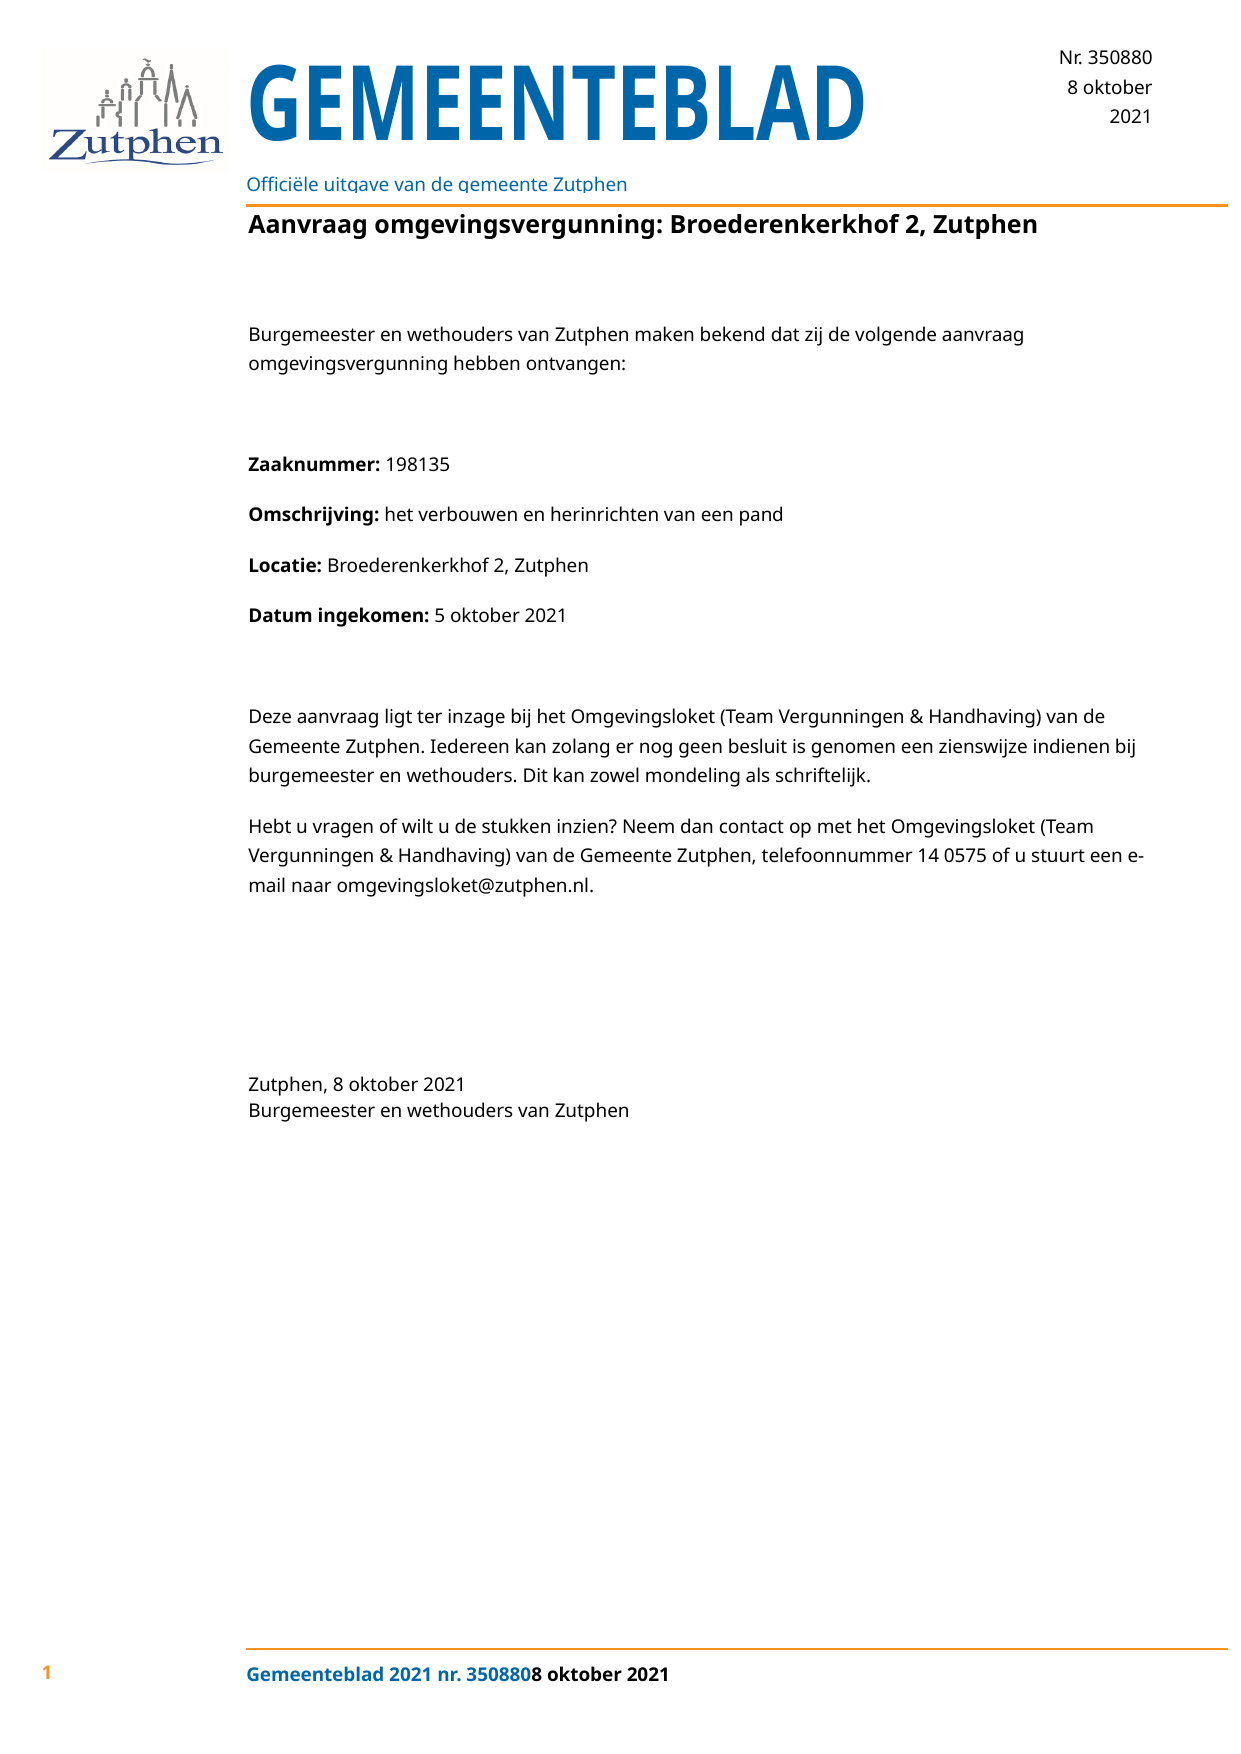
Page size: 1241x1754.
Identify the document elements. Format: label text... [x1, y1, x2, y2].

text Omschrijving: het verbouwen en herinrichten van een pand [248, 502, 1152, 527]
text Aanvraag omgevingsvergunning: Broederenkerkhof 2, Zutphen [248, 207, 1152, 241]
text Zutphen, 8 oktober 2021 [248, 1071, 1152, 1097]
text Locatie: Broederenkerkhof 2, Zutphen [248, 552, 1152, 578]
text Burgemeester en wethouders van Zutphen maken bekend dat zij de volgende aanvraag omgevingsvergunning hebben ontvangen: [248, 321, 1152, 376]
text Deze aanvraag ligt ter inzage bij het Omgevingsloket (Team Vergunningen & Handhaving) van de Gemeente Zutphen. Iedereen kan zolang er nog geen besluit is genomen een zienswijze indienen bij burgemeester en wethouders. Dit kan zowel mondeling als schriftelijk. [248, 703, 1152, 788]
text Zaaknummer: 198135 [248, 451, 1152, 477]
text Hebt u vragen of wilt u de stukken inzien? Neem dan contact op met het Omgevingsloket (Team Vergunningen & Handhaving) van de Gemeente Zutphen, telefoonnummer 14 0575 of u stuurt een e-mail naar omgevingsloket@zutphen.nl. [248, 813, 1152, 898]
picture [41, 47, 231, 172]
text Datum ingekomen: 5 oktober 2021 [248, 602, 1152, 628]
text Burgemeester en wethouders van Zutphen [248, 1097, 1152, 1122]
